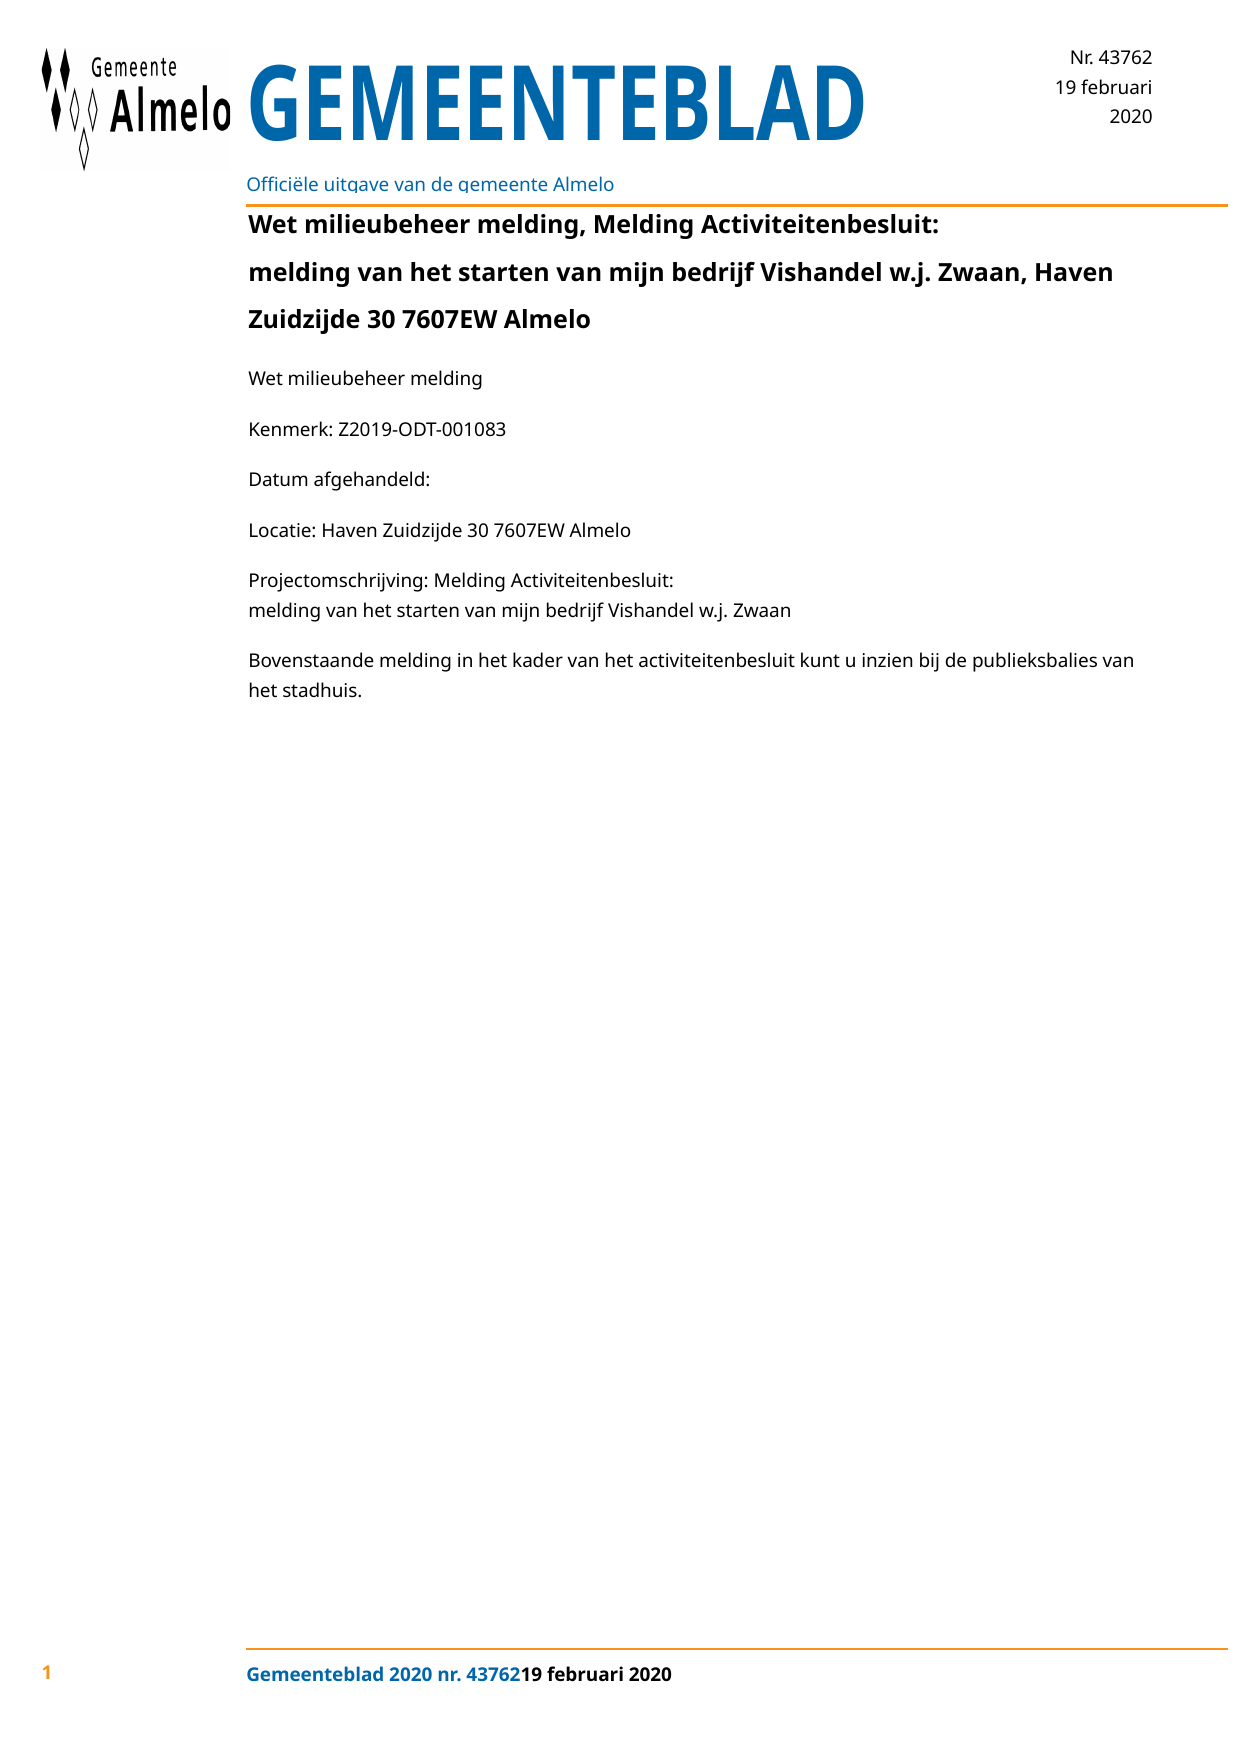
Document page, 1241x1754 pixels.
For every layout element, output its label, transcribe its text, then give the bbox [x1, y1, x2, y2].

text Wet milieubeheer melding, Melding Activiteitenbesluit: melding van het starten van mijn bedrijf Vishandel w.j. Zwaan, Haven Zuidzijde 30 7607EW Almelo [248, 207, 1152, 336]
text Projectomschrijving: Melding Activiteitenbesluit: melding van het starten van mijn bedrijf Vishandel w.j. Zwaan [248, 567, 1152, 622]
text Wet milieubeheer melding [248, 366, 1152, 391]
text Bovenstaande melding in het kader van het activiteitenbesluit kunt u inzien bij de publieksbalies van het stadhuis. [248, 647, 1152, 702]
text Datum afgehandeld: [248, 466, 1152, 492]
picture [41, 47, 231, 172]
text Kenmerk: Z2019-ODT-001083 [248, 416, 1152, 442]
text Locatie: Haven Zuidzijde 30 7607EW Almelo [248, 517, 1152, 542]
